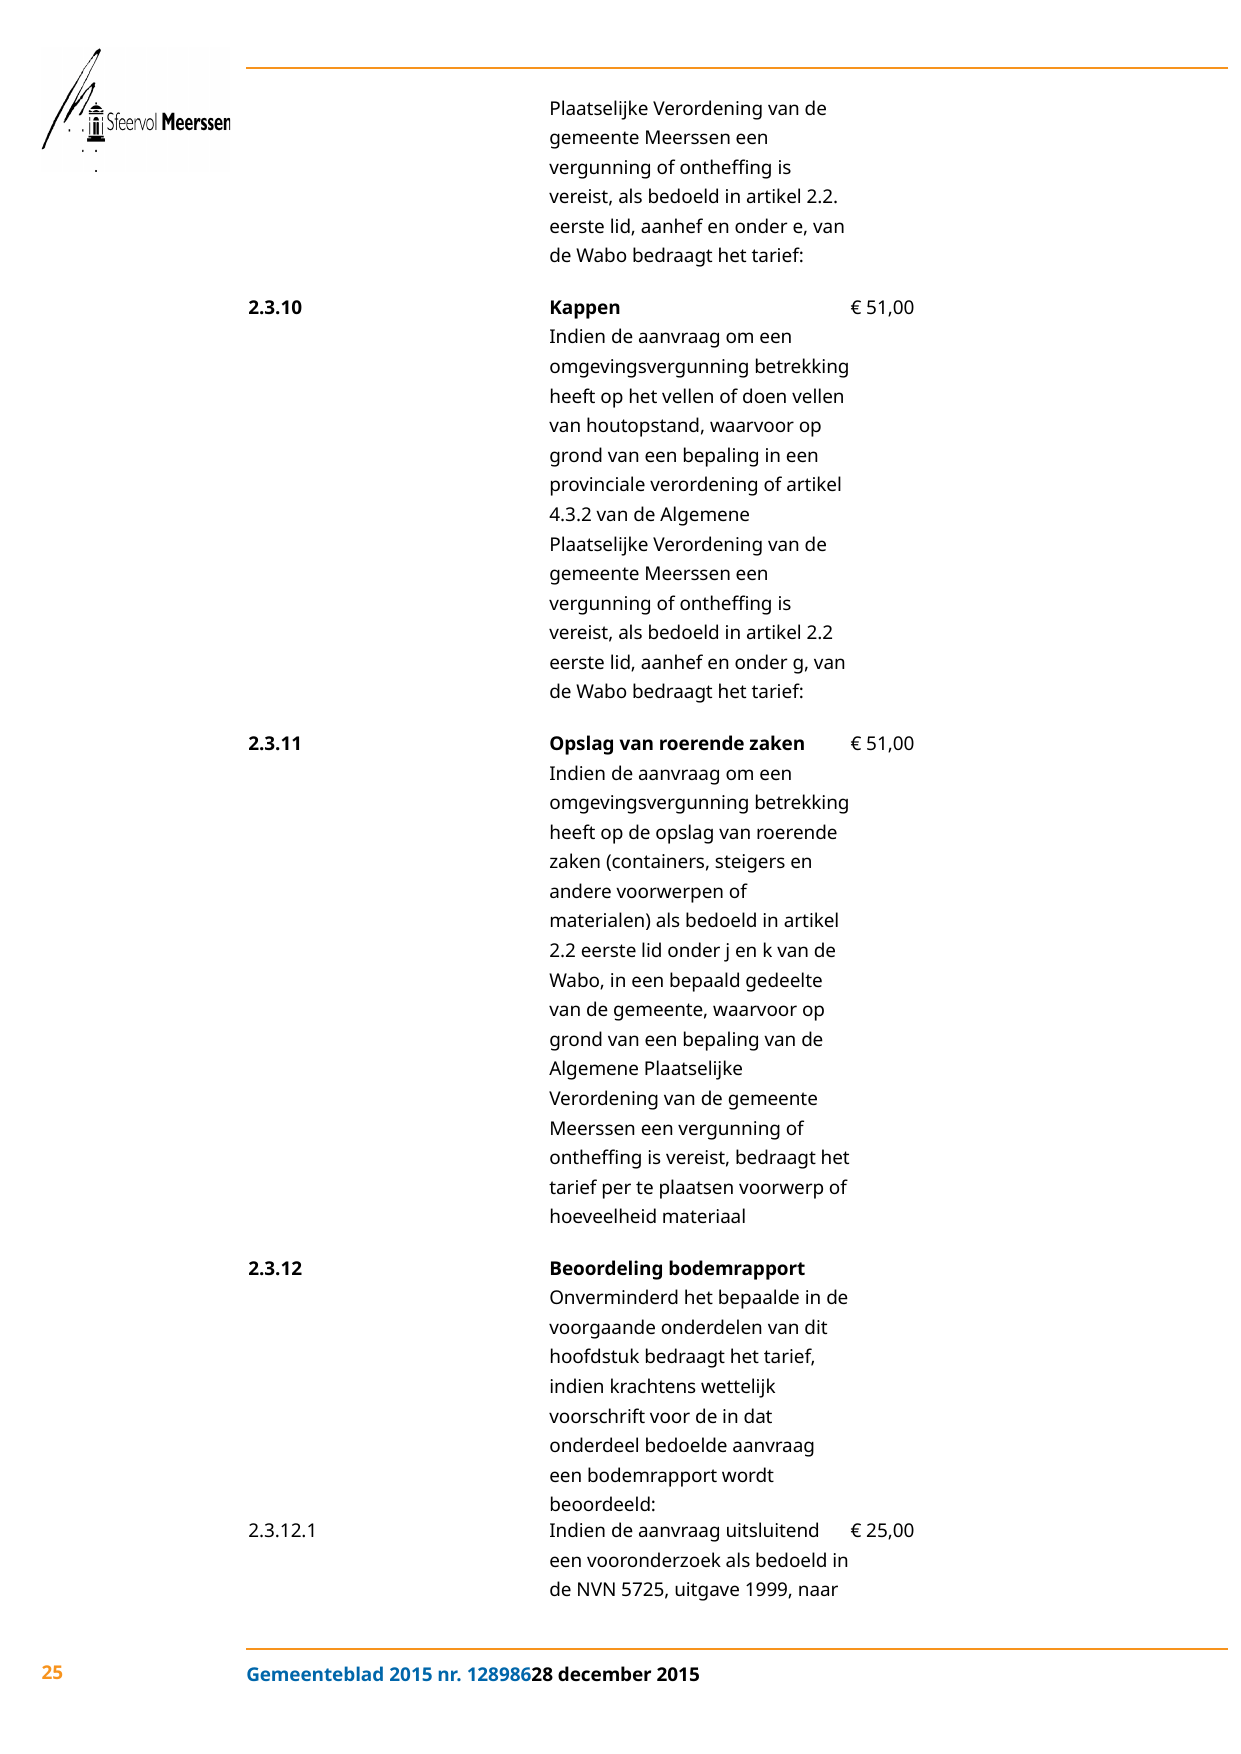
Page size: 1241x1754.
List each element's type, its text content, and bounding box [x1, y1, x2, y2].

table_cell [248, 95, 549, 268]
table_cell € 25,00 [850, 1518, 1152, 1602]
table_cell 2.3.11 [248, 730, 549, 1229]
table_cell [850, 1255, 1152, 1517]
table_cell € 51,00 [850, 730, 1152, 1229]
table_cell [248, 705, 549, 730]
table_cell 2.3.12.1 [248, 1518, 549, 1602]
table_cell [850, 705, 1152, 730]
table_cell [850, 1229, 1152, 1255]
table_cell 2.3.10 [248, 294, 549, 704]
table_cell [850, 95, 1152, 268]
table_cell [549, 1229, 850, 1255]
table_cell Beoordeling bodemrapport Onverminderd het bepaalde in de voorgaande onderdelen van dit hoofdstuk bedraagt het tarief, indien krachtens wettelijk voorschrift voor de in dat onderdeel bedoelde aanvraag een bodemrapport wordt beoordeeld: [549, 1255, 850, 1517]
table_cell [549, 705, 850, 730]
picture [41, 47, 231, 172]
table_cell Indien de aanvraag uitsluitend een vooronderzoek als bedoeld in de NVN 5725, uitgave 1999, naar [549, 1518, 850, 1602]
table_cell [248, 1229, 549, 1255]
table_cell Plaatselijke Verordening van de gemeente Meerssen een vergunning of ontheffing is vereist, als bedoeld in artikel 2.2. eerste lid, aanhef en onder e, van de Wabo bedraagt het tarief: [549, 95, 850, 268]
table_cell € 51,00 [850, 294, 1152, 704]
table_cell [248, 269, 549, 294]
table_cell [850, 269, 1152, 294]
table_cell 2.3.12 [248, 1255, 549, 1517]
table_cell Opslag van roerende zaken Indien de aanvraag om een omgevingsvergunning betrekking heeft op de opslag van roerende zaken (containers, steigers en andere voorwerpen of materialen) als bedoeld in artikel 2.2 eerste lid onder j en k van de Wabo, in een bepaald gedeelte van de gemeente, waarvoor op grond van een bepaling van de Algemene Plaatselijke Verordening van de gemeente Meerssen een vergunning of ontheffing is vereist, bedraagt het tarief per te plaatsen voorwerp of hoeveelheid materiaal [549, 730, 850, 1229]
table_cell Kappen Indien de aanvraag om een omgevingsvergunning betrekking heeft op het vellen of doen vellen van houtopstand, waarvoor op grond van een bepaling in een provinciale verordening of artikel 4.3.2 van de Algemene Plaatselijke Verordening van de gemeente Meerssen een vergunning of ontheffing is vereist, als bedoeld in artikel 2.2 eerste lid, aanhef en onder g, van de Wabo bedraagt het tarief: [549, 294, 850, 704]
table_cell [549, 269, 850, 294]
